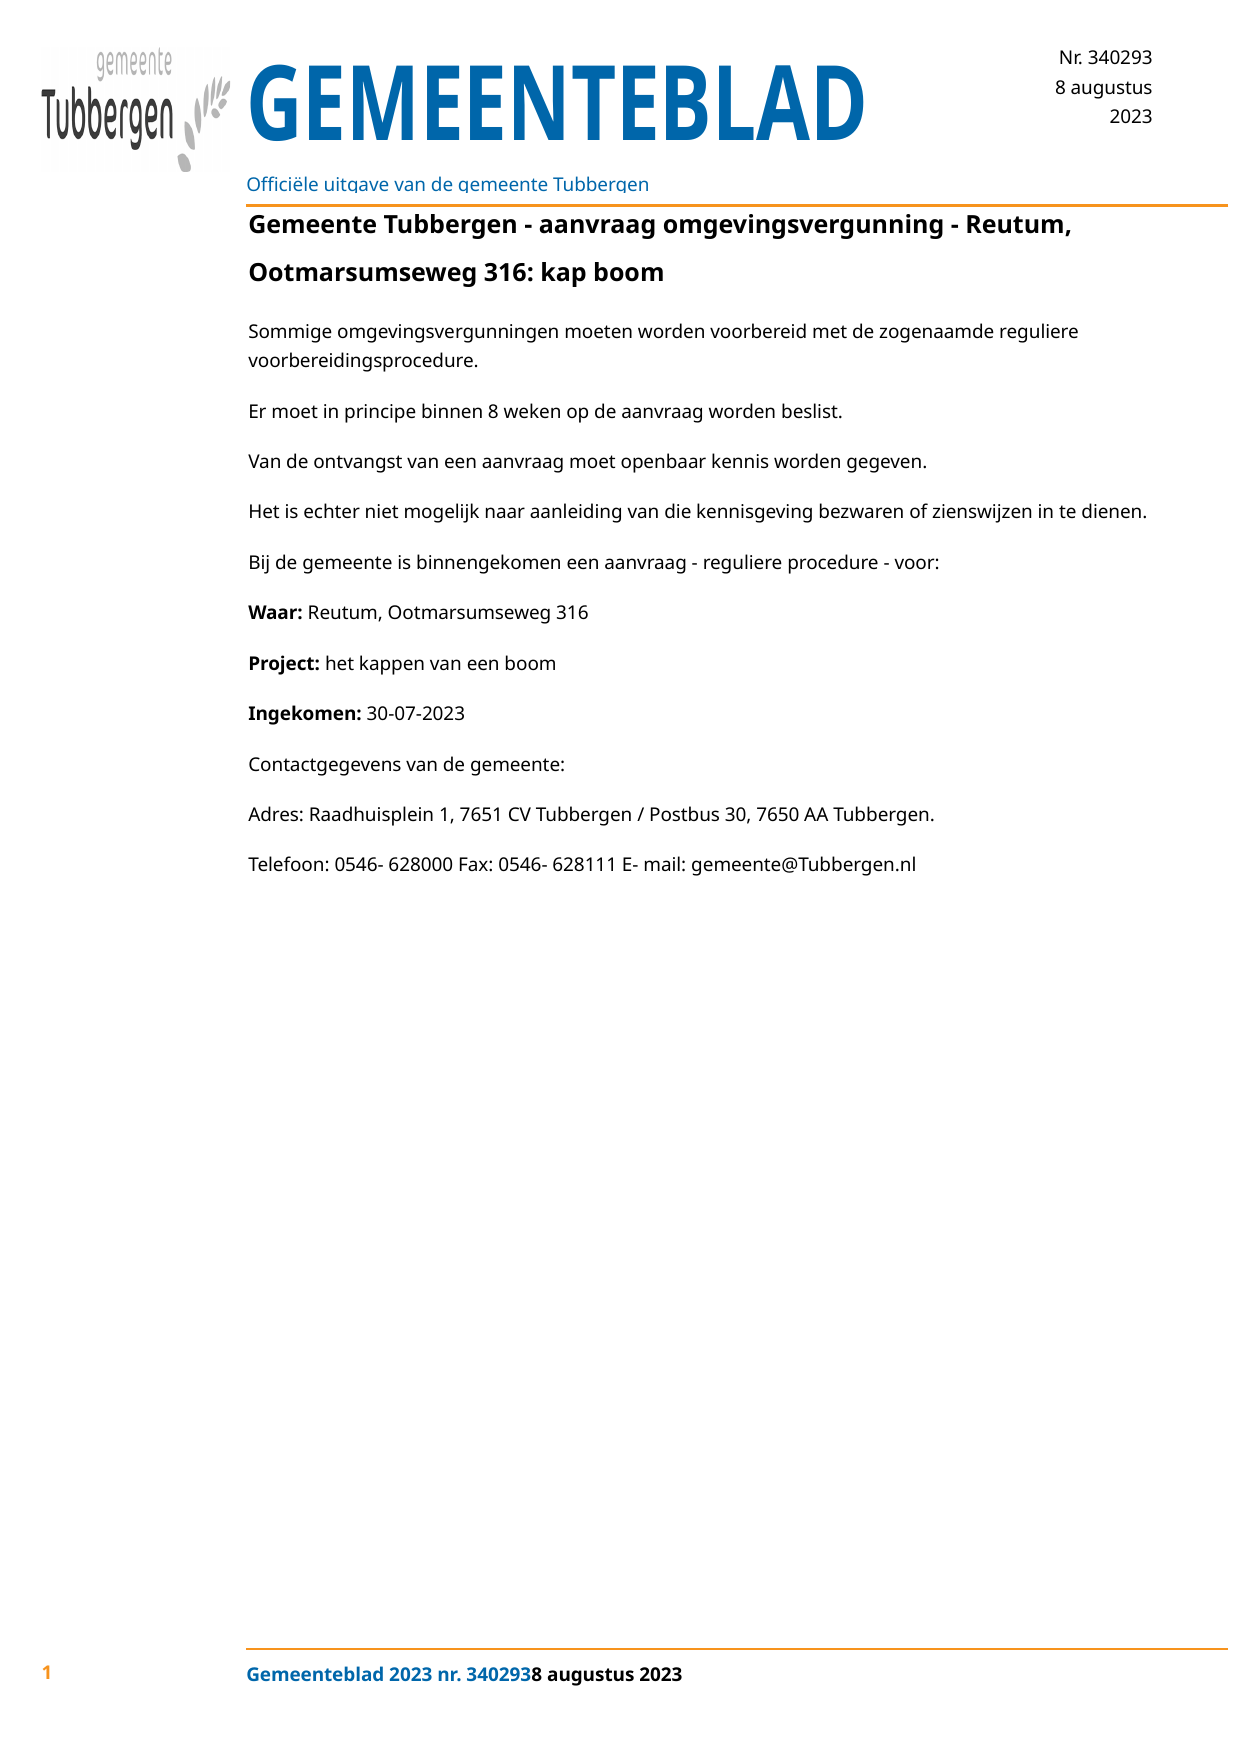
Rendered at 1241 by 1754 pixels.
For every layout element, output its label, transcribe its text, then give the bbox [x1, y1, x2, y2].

text Sommige omgevingsvergunningen moeten worden voorbereid met de zogenaamde reguliere voorbereidingsprocedure. [248, 318, 1152, 373]
text Adres: Raadhuisplein 1, 7651 CV Tubbergen / Postbus 30, 7650 AA Tubbergen. [248, 801, 1152, 827]
text Gemeente Tubbergen - aanvraag omgevingsvergunning - Reutum, Ootmarsumseweg 316: kap boom [248, 207, 1152, 288]
text Van de ontvangst van een aanvraag moet openbaar kennis worden gegeven. [248, 448, 1152, 474]
text Bij de gemeente is binnengekomen een aanvraag - reguliere procedure - voor: [248, 549, 1152, 575]
text Waar: Reutum, Ootmarsumseweg 316 [248, 599, 1152, 625]
text Er moet in principe binnen 8 weken op de aanvraag worden beslist. [248, 398, 1152, 424]
text Contactgegevens van de gemeente: [248, 751, 1152, 777]
text Telefoon: 0546- 628000 Fax: 0546- 628111 E- mail: gemeente@Tubbergen.nl [248, 852, 1152, 877]
text Ingekomen: 30-07-2023 [248, 700, 1152, 726]
text Project: het kappen van een boom [248, 650, 1152, 676]
text Het is echter niet mogelijk naar aanleiding van die kennisgeving bezwaren of zienswijzen in te dienen. [248, 499, 1152, 524]
picture [41, 47, 231, 172]
